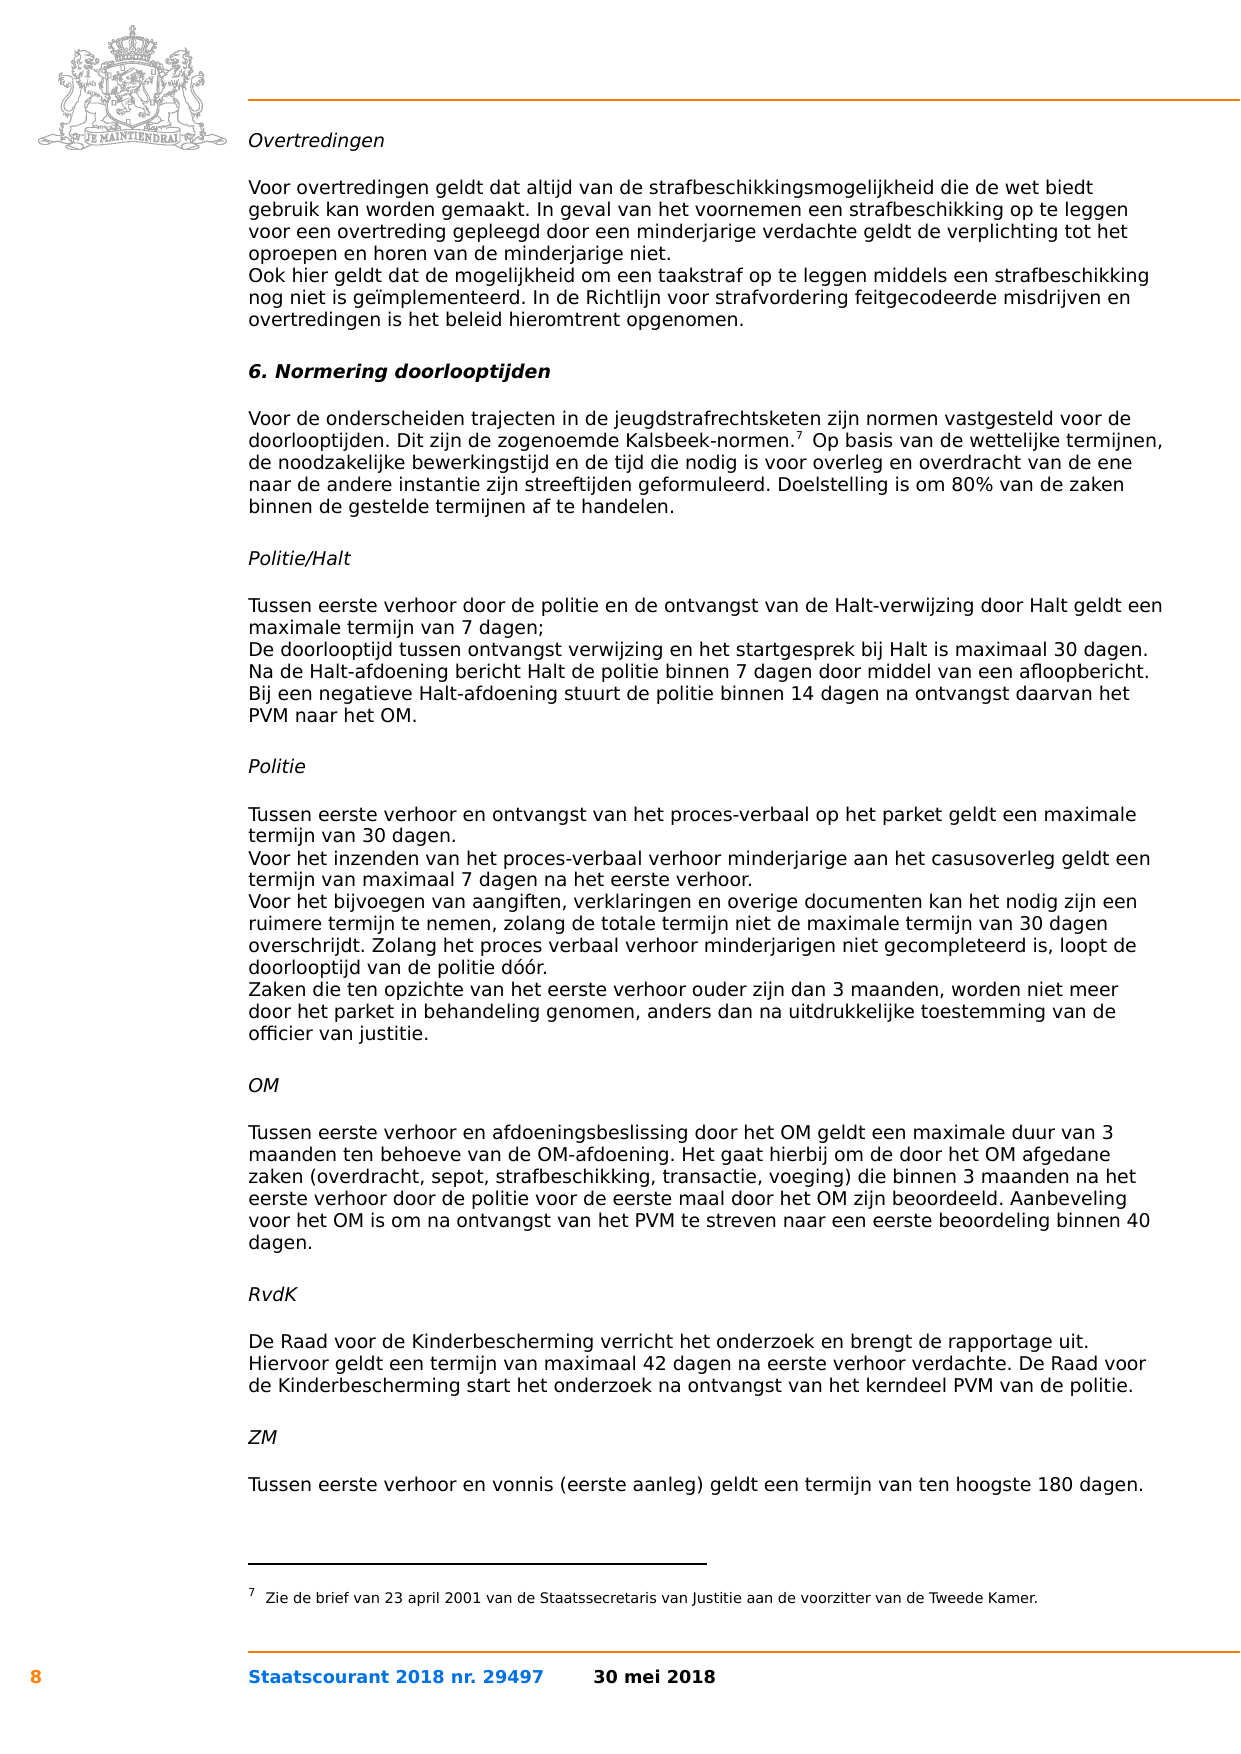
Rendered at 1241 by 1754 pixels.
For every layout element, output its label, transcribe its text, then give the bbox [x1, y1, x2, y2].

text Voor het inzenden van het proces-verbaal verhoor minderjarige aan het casusoverleg geldt een termijn van maximaal 7 dagen na het eerste verhoor. [248, 847, 1163, 891]
subtitle Politie/Halt [248, 548, 1163, 569]
text De Raad voor de Kinderbescherming verricht het onderzoek en brengt de rapportage uit. Hiervoor geldt een termijn van maximaal 42 dagen na eerste verhoor verdachte. De Raad voor de Kinderbescherming start het onderzoek na ontvangst van het kerndeel PVM van de politie. [248, 1331, 1163, 1397]
text Voor overtredingen geldt dat altijd van de strafbeschikkingsmogelijkheid die de wet biedt gebruik kan worden gemaakt. In geval van het voornemen een strafbeschikking op te leggen voor een overtreding gepleegd door een minderjarige verdachte geldt de verplichting tot het oproepen en horen van de minderjarige niet. [248, 177, 1163, 265]
text Zie de brief van 23 april 2001 van de Staatssecretaris van Justitie aan de voorzitter van de Tweede Kamer. [248, 1586, 1163, 1608]
text Tussen eerste verhoor en ontvangst van het proces-verbaal op het parket geldt een maximale termijn van 30 dagen. [248, 803, 1163, 847]
subtitle ZM [248, 1427, 1163, 1449]
subtitle Overtredingen [248, 130, 1163, 152]
subtitle 6. Normering doorlooptijden [248, 361, 1163, 383]
text Voor de onderscheiden trajecten in de jeugdstrafrechtsketen zijn normen vastgesteld voor de doorlooptijden. Dit zijn de zogenoemde Kalsbeek-normen. Op basis van de wettelijke termijnen, de noodzakelijke bewerkingstijd en de tijd die nodig is voor overleg en overdracht van de ene naar de andere instantie zijn streeftijden geformuleerd. Doelstelling is om 80% van de zaken binnen de gestelde termijnen af te handelen. [248, 408, 1163, 518]
picture [38, 25, 227, 150]
text Bij een negatieve Halt-afdoening stuurt de politie binnen 14 dagen na ontvangst daarvan het PVM naar het OM. [248, 682, 1163, 726]
text De doorlooptijd tussen ontvangst verwijzing en het startgesprek bij Halt is maximaal 30 dagen. [248, 638, 1163, 661]
text Voor het bijvoegen van aangiften, verklaringen en overige documenten kan het nodig zijn een ruimere termijn te nemen, zolang de totale termijn niet de maximale termijn van 30 dagen overschrijdt. Zolang het proces verbaal verhoor minderjarigen niet gecompleteerd is, loopt de doorlooptijd van de politie dóór. [248, 891, 1163, 979]
text Tussen eerste verhoor en vonnis (eerste aanleg) geldt een termijn van ten hoogste 180 dagen. [248, 1474, 1163, 1496]
subtitle OM [248, 1075, 1163, 1097]
text Tussen eerste verhoor en afdoeningsbeslissing door het OM geldt een maximale duur van 3 maanden ten behoeve van de OM-afdoening. Het gaat hierbij om de door het OM afgedane zaken (overdracht, sepot, strafbeschikking, transactie, voeging) die binnen 3 maanden na het eerste verhoor door de politie voor de eerste maal door het OM zijn beoordeeld. Aanbeveling voor het OM is om na ontvangst van het PVM te streven naar een eerste beoordeling binnen 40 dagen. [248, 1122, 1163, 1254]
subtitle Politie [248, 756, 1163, 778]
text Na de Halt-afdoening bericht Halt de politie binnen 7 dagen door middel van een afloopbericht. [248, 661, 1163, 682]
text Zaken die ten opzichte van het eerste verhoor ouder zijn dan 3 maanden, worden niet meer door het parket in behandeling genomen, anders dan na uitdrukkelijke toestemming van de officier van justitie. [248, 979, 1163, 1045]
text Ook hier geldt dat de mogelijkheid om een taakstraf op te leggen middels een strafbeschikking nog niet is geïmplementeerd. In de Richtlijn voor strafvordering feitgecodeerde misdrijven en overtredingen is het beleid hieromtrent opgenomen. [248, 265, 1163, 331]
text Tussen eerste verhoor door de politie en de ontvangst van de Halt-verwijzing door Halt geldt een maximale termijn van 7 dagen; [248, 594, 1163, 638]
subtitle RvdK [248, 1284, 1163, 1306]
